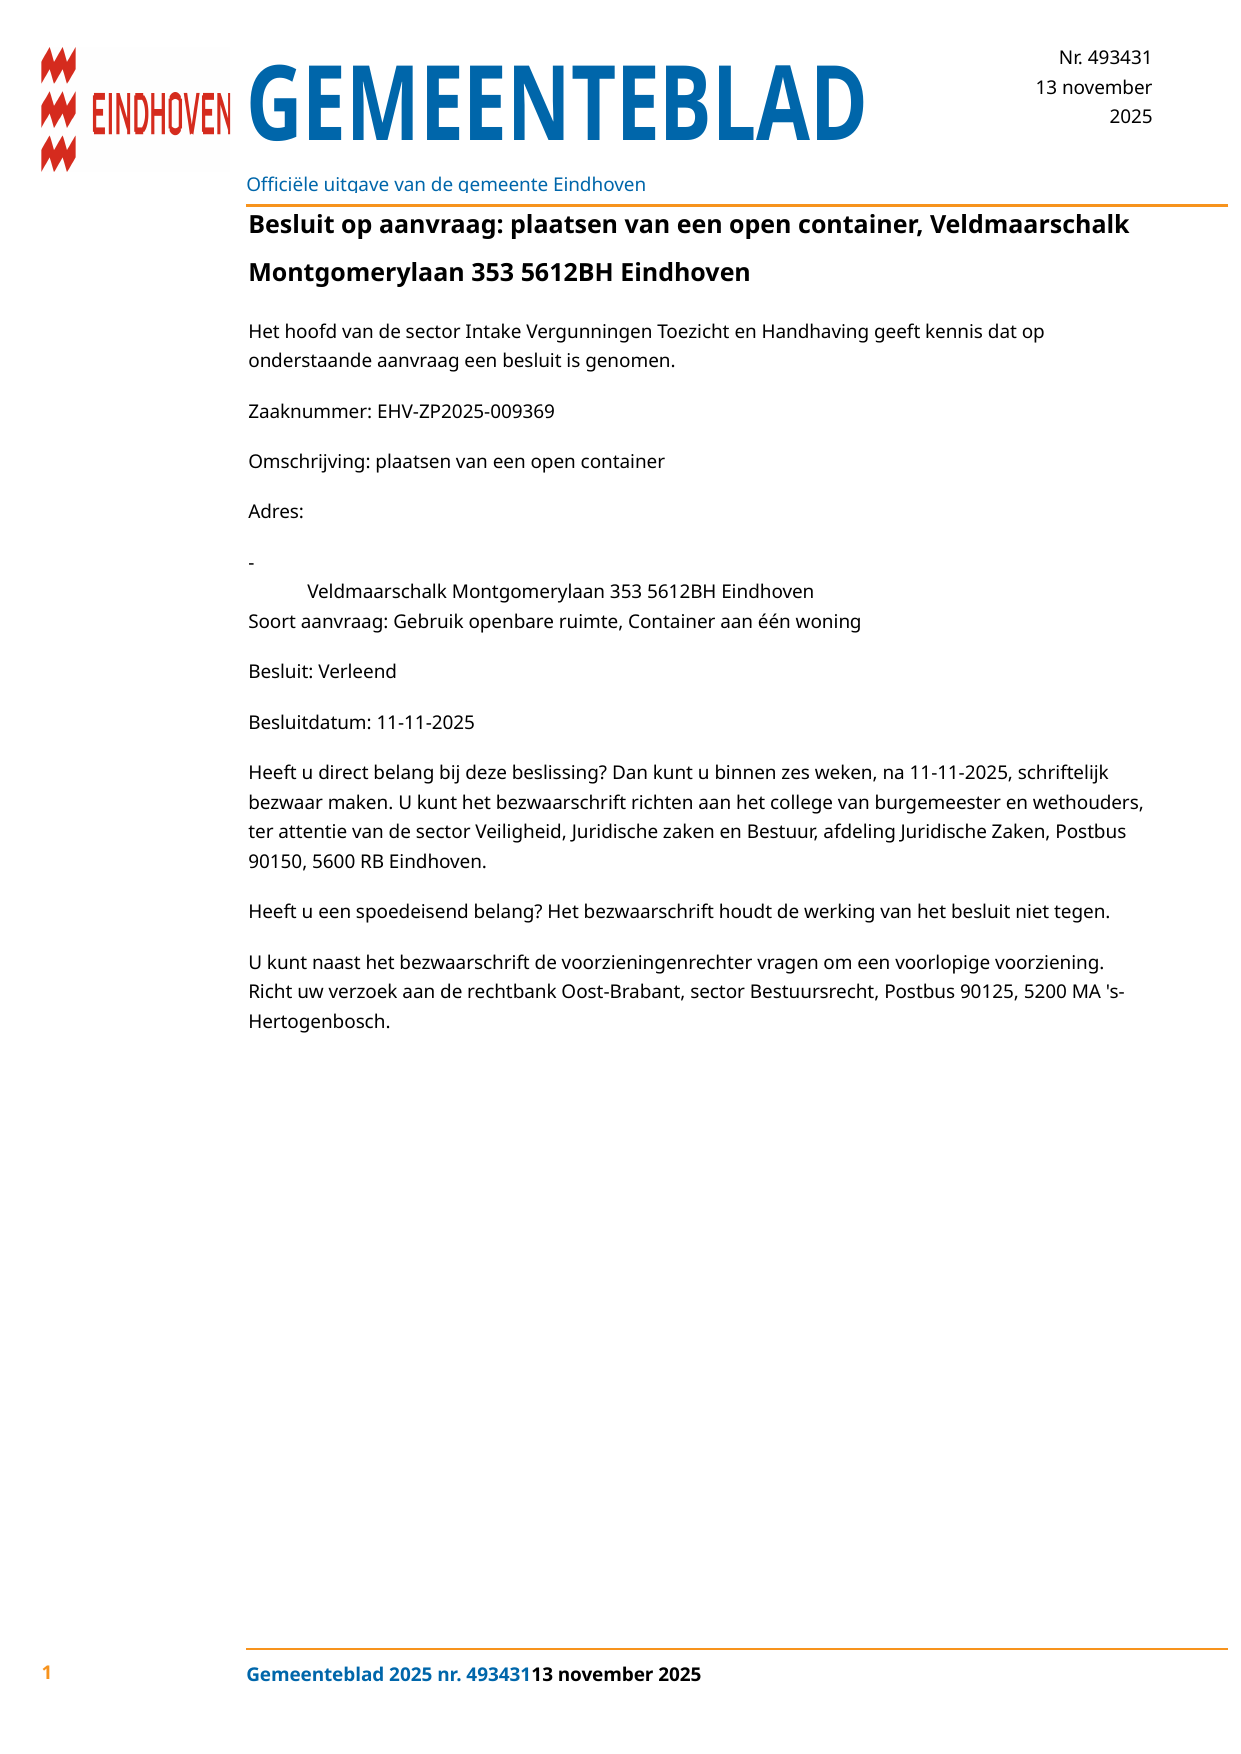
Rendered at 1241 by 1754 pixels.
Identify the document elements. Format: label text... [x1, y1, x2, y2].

text Adres: [248, 499, 1152, 524]
picture [41, 47, 231, 172]
list Veldmaarschalk Montgomerylaan 353 5612BH Eindhoven [248, 579, 1152, 604]
text Besluitdatum: 11-11-2025 [248, 709, 1152, 735]
text Besluit: Verleend [248, 659, 1152, 684]
text Heeft u een spoedeisend belang? Het bezwaarschrift houdt de werking van het besluit niet tegen. [248, 899, 1152, 924]
text Het hoofd van de sector Intake Vergunningen Toezicht en Handhaving geeft kennis dat op onderstaande aanvraag een besluit is genomen. [248, 318, 1152, 373]
text Zaaknummer: EHV-ZP2025-009369 [248, 398, 1152, 424]
text Besluit op aanvraag: plaatsen van een open container, Veldmaarschalk Montgomerylaan 353 5612BH Eindhoven [248, 207, 1152, 288]
text U kunt naast het bezwaarschrift de voorzieningenrechter vragen om een voorlopige voorziening. Richt uw verzoek aan de rechtbank Oost-Brabant, sector Bestuursrecht, Postbus 90125, 5200 MA 's-Hertogenbosch. [248, 949, 1152, 1034]
text Omschrijving: plaatsen van een open container [248, 448, 1152, 474]
text Heeft u direct belang bij deze beslissing? Dan kunt u binnen zes weken, na 11-11-2025, schriftelijk bezwaar maken. U kunt het bezwaarschrift richten aan het college van burgemeester en wethouders, ter attentie van de sector Veiligheid, Juridische zaken en Bestuur, afdeling Juridische Zaken, Postbus 90150, 5600 RB Eindhoven. [248, 759, 1152, 874]
text Soort aanvraag: Gebruik openbare ruimte, Container aan één woning [248, 608, 1152, 634]
